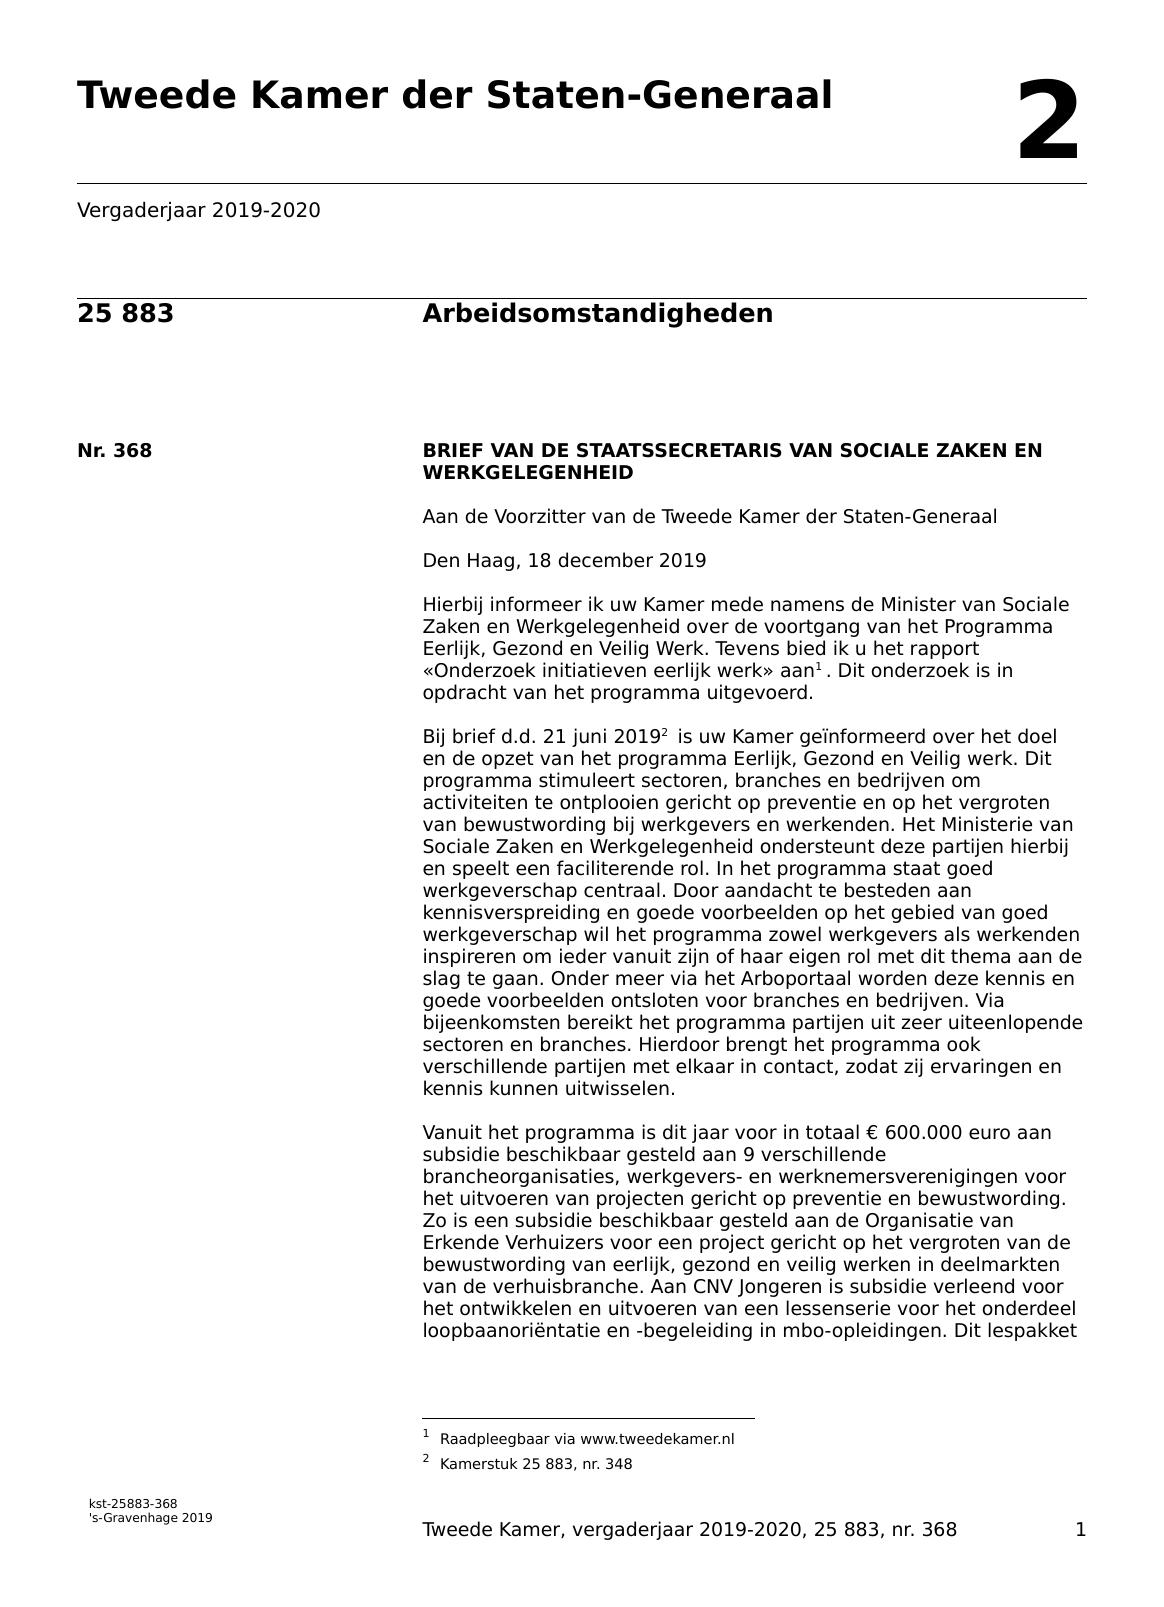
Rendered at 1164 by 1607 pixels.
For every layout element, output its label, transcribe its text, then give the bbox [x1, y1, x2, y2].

subtitle Nr. 368 BRIEF VAN DE STAATSSECRETARIS VAN SOCIALE ZAKEN EN WERKGELEGENHEID [77, 440, 1087, 484]
table_header Tweede Kamer der Staten-Generaal [77, 59, 886, 183]
text kst-25883-368 [88, 1497, 323, 1511]
text Den Haag, 18 december 2019 [422, 550, 1087, 572]
text Kamerstuk 25 883, nr. 348 [422, 1452, 1087, 1474]
table_header 2 [886, 59, 1087, 183]
text Hierbij informeer ik uw Kamer mede namens de Minister van Sociale Zaken en Werkgelegenheid over de voortgang van het Programma Eerlijk, Gezond en Veilig Werk. Tevens bied ik u het rapport «Onderzoek initiatieven eerlijk werk» aan. Dit onderzoek is in opdracht van het programma uitgevoerd. [422, 594, 1087, 704]
text Vanuit het programma is dit jaar voor in totaal € 600.000 euro aan subsidie beschikbaar gesteld aan 9 verschillende brancheorganisaties, werkgevers- en werknemersverenigingen voor het uitvoeren van projecten gericht op preventie en bewustwording. Zo is een subsidie beschikbaar gesteld aan de Organisatie van Erkende Verhuizers voor een project gericht op het vergroten van de bewustwording van eerlijk, gezond en veilig werken in deelmarkten van de verhuisbranche. Aan CNV Jongeren is subsidie verleend voor het ontwikkelen en uitvoeren van een lessenserie voor het onderdeel loopbaanoriëntatie en -begeleiding in mbo-opleidingen. Dit lespakket [422, 1122, 1087, 1342]
table_cell Vergaderjaar 2019-2020 [77, 184, 1087, 298]
text 's-Gravenhage 2019 [88, 1511, 323, 1525]
text Bij brief d.d. 21 juni 2019 is uw Kamer geïnformeerd over het doel en de opzet van het programma Eerlijk, Gezond en Veilig werk. Dit programma stimuleert sectoren, branches en bedrijven om activiteiten te ontplooien gericht op preventie en op het vergroten van bewustwording bij werkgevers en werkenden. Het Ministerie van Sociale Zaken en Werkgelegenheid ondersteunt deze partijen hierbij en speelt een faciliterende rol. In het programma staat goed werkgeverschap centraal. Door aandacht te besteden aan kennisverspreiding en goede voorbeelden op het gebied van goed werkgeverschap wil het programma zowel werkgevers als werkenden inspireren om ieder vanuit zijn of haar eigen rol met dit thema aan de slag te gaan. Onder meer via het Arboportaal worden deze kennis en goede voorbeelden ontsloten voor branches en bedrijven. Via bijeenkomsten bereikt het programma partijen uit zeer uiteenlopende sectoren en branches. Hierdoor brengt het programma ook verschillende partijen met elkaar in contact, zodat zij ervaringen en kennis kunnen uitwisselen. [422, 726, 1087, 1100]
text Aan de Voorzitter van de Tweede Kamer der Staten-Generaal [422, 506, 1087, 528]
subtitle 25 883 Arbeidsomstandigheden [77, 299, 1087, 329]
text Raadpleegbaar via www.tweedekamer.nl [422, 1427, 1087, 1449]
